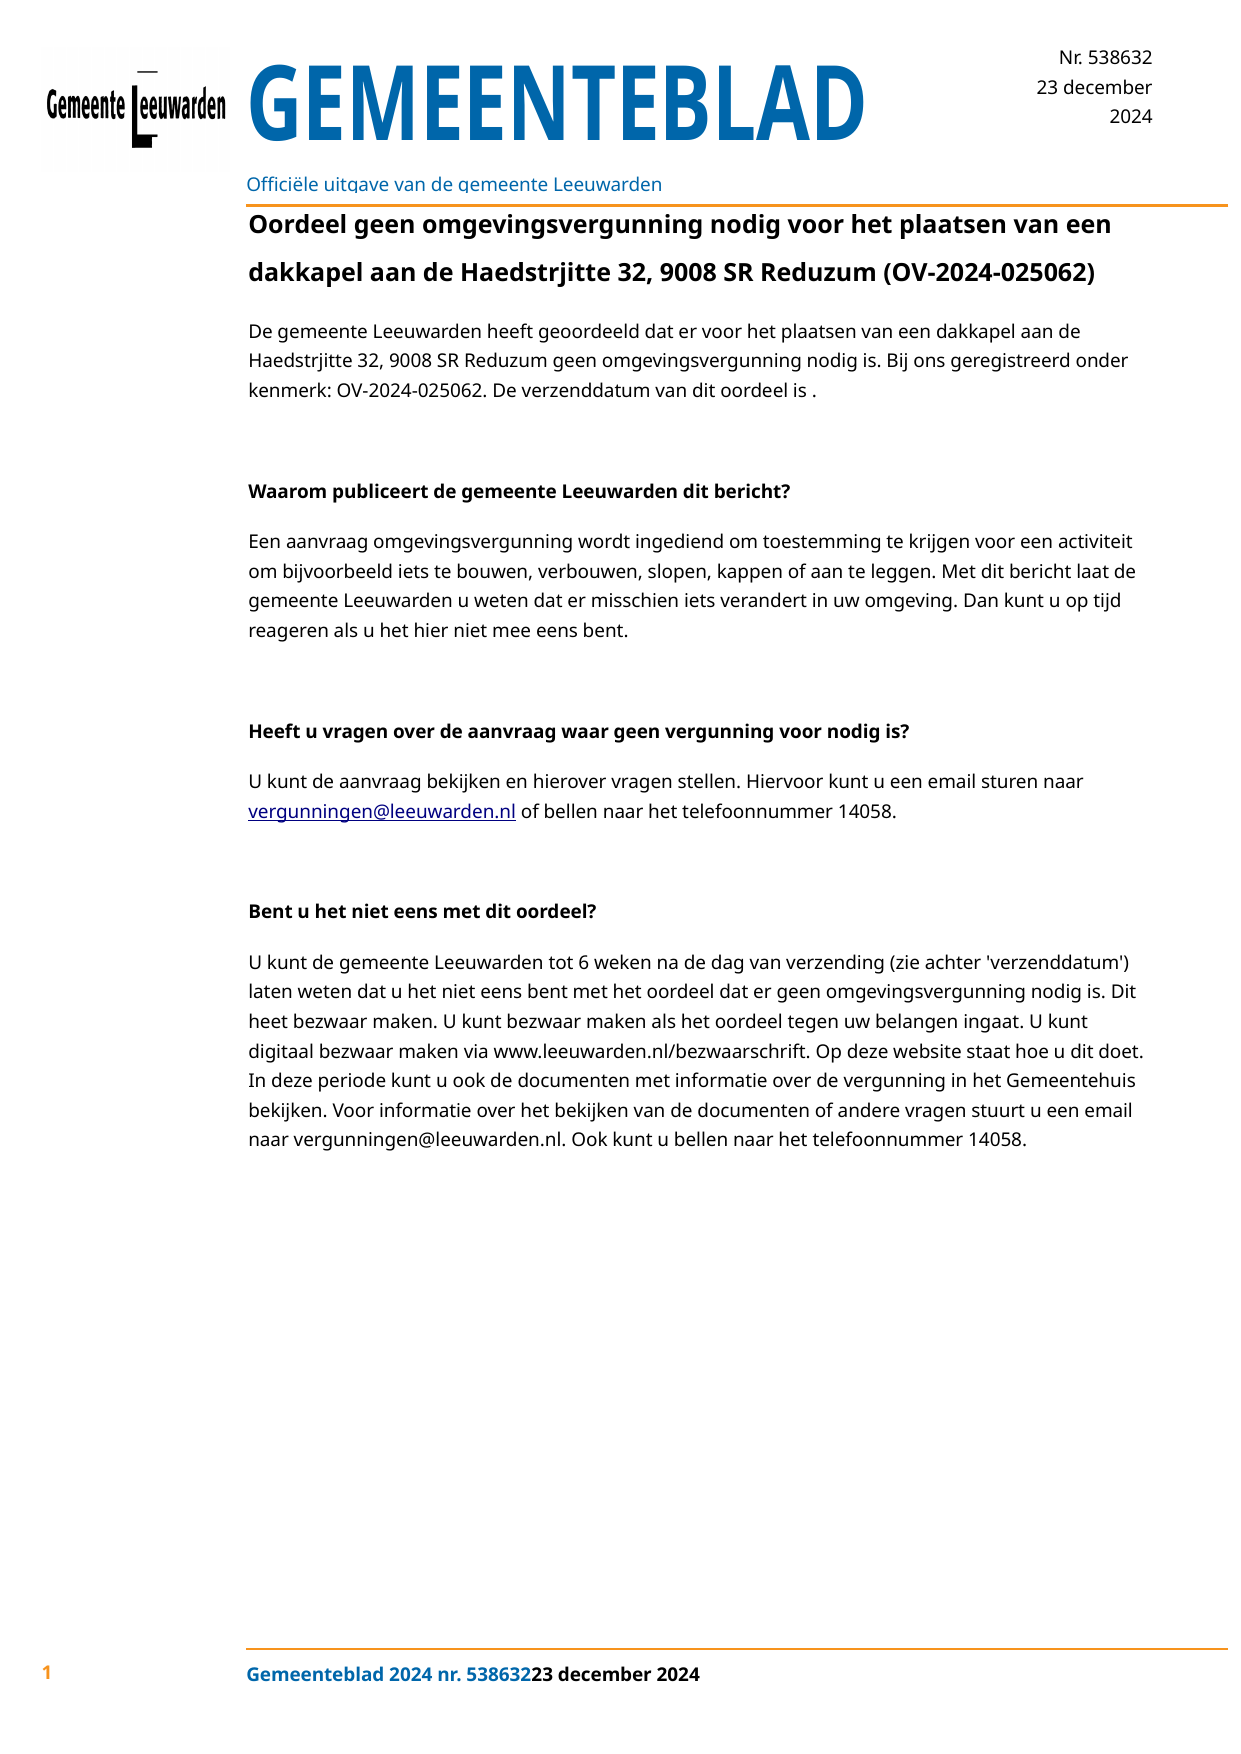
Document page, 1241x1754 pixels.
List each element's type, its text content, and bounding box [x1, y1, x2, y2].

text U kunt de gemeente Leeuwarden tot 6 weken na de dag van verzending (zie achter 'verzenddatum') laten weten dat u het niet eens bent met het oordeel dat er geen omgevingsvergunning nodig is. Dit heet bezwaar maken. U kunt bezwaar maken als het oordeel tegen uw belangen ingaat. U kunt digitaal bezwaar maken via www.leeuwarden.nl/bezwaarschrift. Op deze website staat hoe u dit doet. In deze periode kunt u ook de documenten met informatie over de vergunning in het Gemeentehuis bekijken. Voor informatie over het bekijken van de documenten of andere vragen stuurt u een email naar vergunningen@leeuwarden.nl. Ook kunt u bellen naar het telefoonnummer 14058. [248, 949, 1152, 1152]
text Bent u het niet eens met dit oordeel? [248, 899, 1152, 924]
picture [41, 47, 231, 172]
text Oordeel geen omgevingsvergunning nodig voor het plaatsen van een dakkapel aan de Haedstrjitte 32, 9008 SR Reduzum (OV-2024-025062) [248, 207, 1152, 288]
text Waarom publiceert de gemeente Leeuwarden dit bericht? [248, 478, 1152, 504]
text U kunt de aanvraag bekijken en hierover vragen stellen. Hiervoor kunt u een email sturen naar vergunningen@leeuwarden.nl of bellen naar het telefoonnummer 14058. [248, 768, 1152, 824]
text Heeft u vragen over de aanvraag waar geen vergunning voor nodig is? [248, 718, 1152, 744]
text Een aanvraag omgevingsvergunning wordt ingediend om toestemming te krijgen voor een activiteit om bijvoorbeeld iets te bouwen, verbouwen, slopen, kappen of aan te leggen. Met dit bericht laat de gemeente Leeuwarden u weten dat er misschien iets verandert in uw omgeving. Dan kunt u op tijd reageren als u het hier niet mee eens bent. [248, 528, 1152, 643]
text De gemeente Leeuwarden heeft geoordeeld dat er voor het plaatsen van een dakkapel aan de Haedstrjitte 32, 9008 SR Reduzum geen omgevingsvergunning nodig is. Bij ons geregistreerd onder kenmerk: OV-2024-025062. De verzenddatum van dit oordeel is . [248, 318, 1152, 403]
